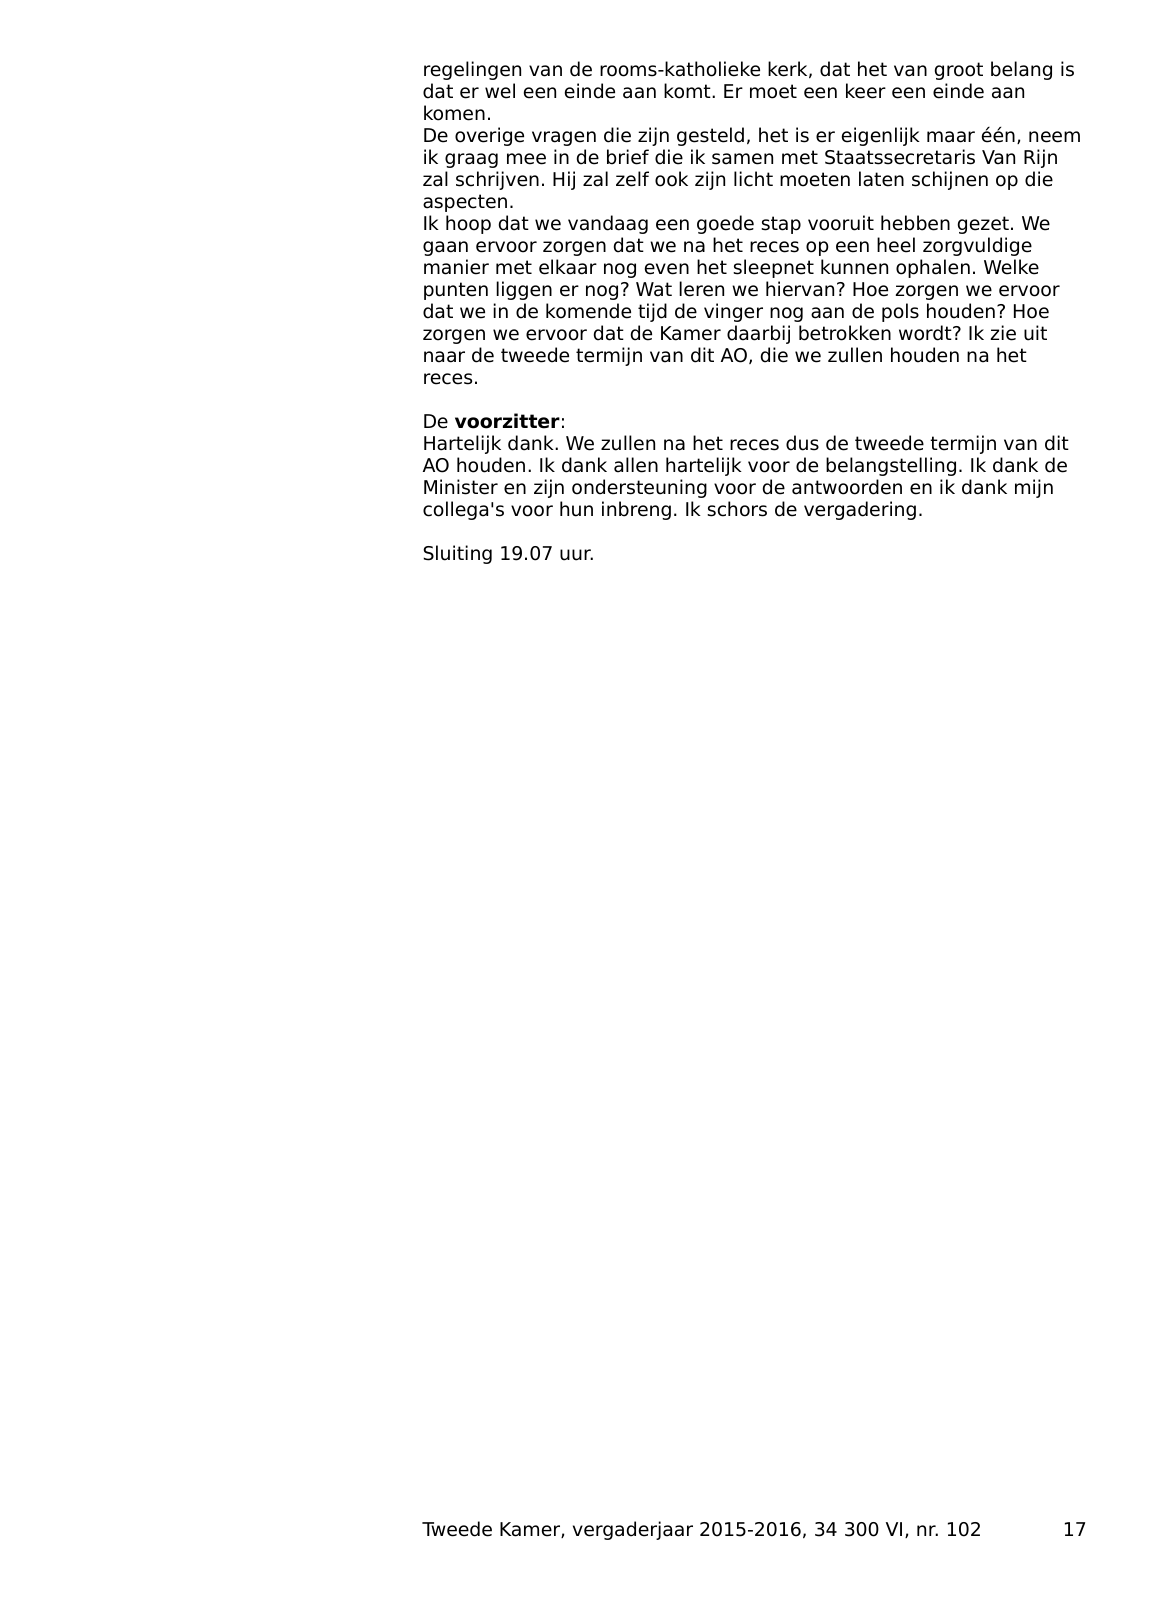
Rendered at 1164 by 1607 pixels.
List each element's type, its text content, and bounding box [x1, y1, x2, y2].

text regelingen van de rooms-katholieke kerk, dat het van groot belang is dat er wel een einde aan komt. Er moet een keer een einde aan komen. [422, 59, 1087, 125]
text De voorzitter: [422, 411, 1087, 433]
text De overige vragen die zijn gesteld, het is er eigenlijk maar één, neem ik graag mee in de brief die ik samen met Staatssecretaris Van Rijn zal schrijven. Hij zal zelf ook zijn licht moeten laten schijnen op die aspecten. [422, 125, 1087, 213]
text Hartelijk dank. We zullen na het reces dus de tweede termijn van dit AO houden. Ik dank allen hartelijk voor de belangstelling. Ik dank de Minister en zijn ondersteuning voor de antwoorden en ik dank mijn collega's voor hun inbreng. Ik schors de vergadering. [422, 433, 1087, 521]
text Ik hoop dat we vandaag een goede stap vooruit hebben gezet. We gaan ervoor zorgen dat we na het reces op een heel zorgvuldige manier met elkaar nog even het sleepnet kunnen ophalen. Welke punten liggen er nog? Wat leren we hiervan? Hoe zorgen we ervoor dat we in de komende tijd de vinger nog aan de pols houden? Hoe zorgen we ervoor dat de Kamer daarbij betrokken wordt? Ik zie uit naar de tweede termijn van dit AO, die we zullen houden na het reces. [422, 213, 1087, 389]
text Sluiting 19.07 uur. [422, 543, 1087, 565]
